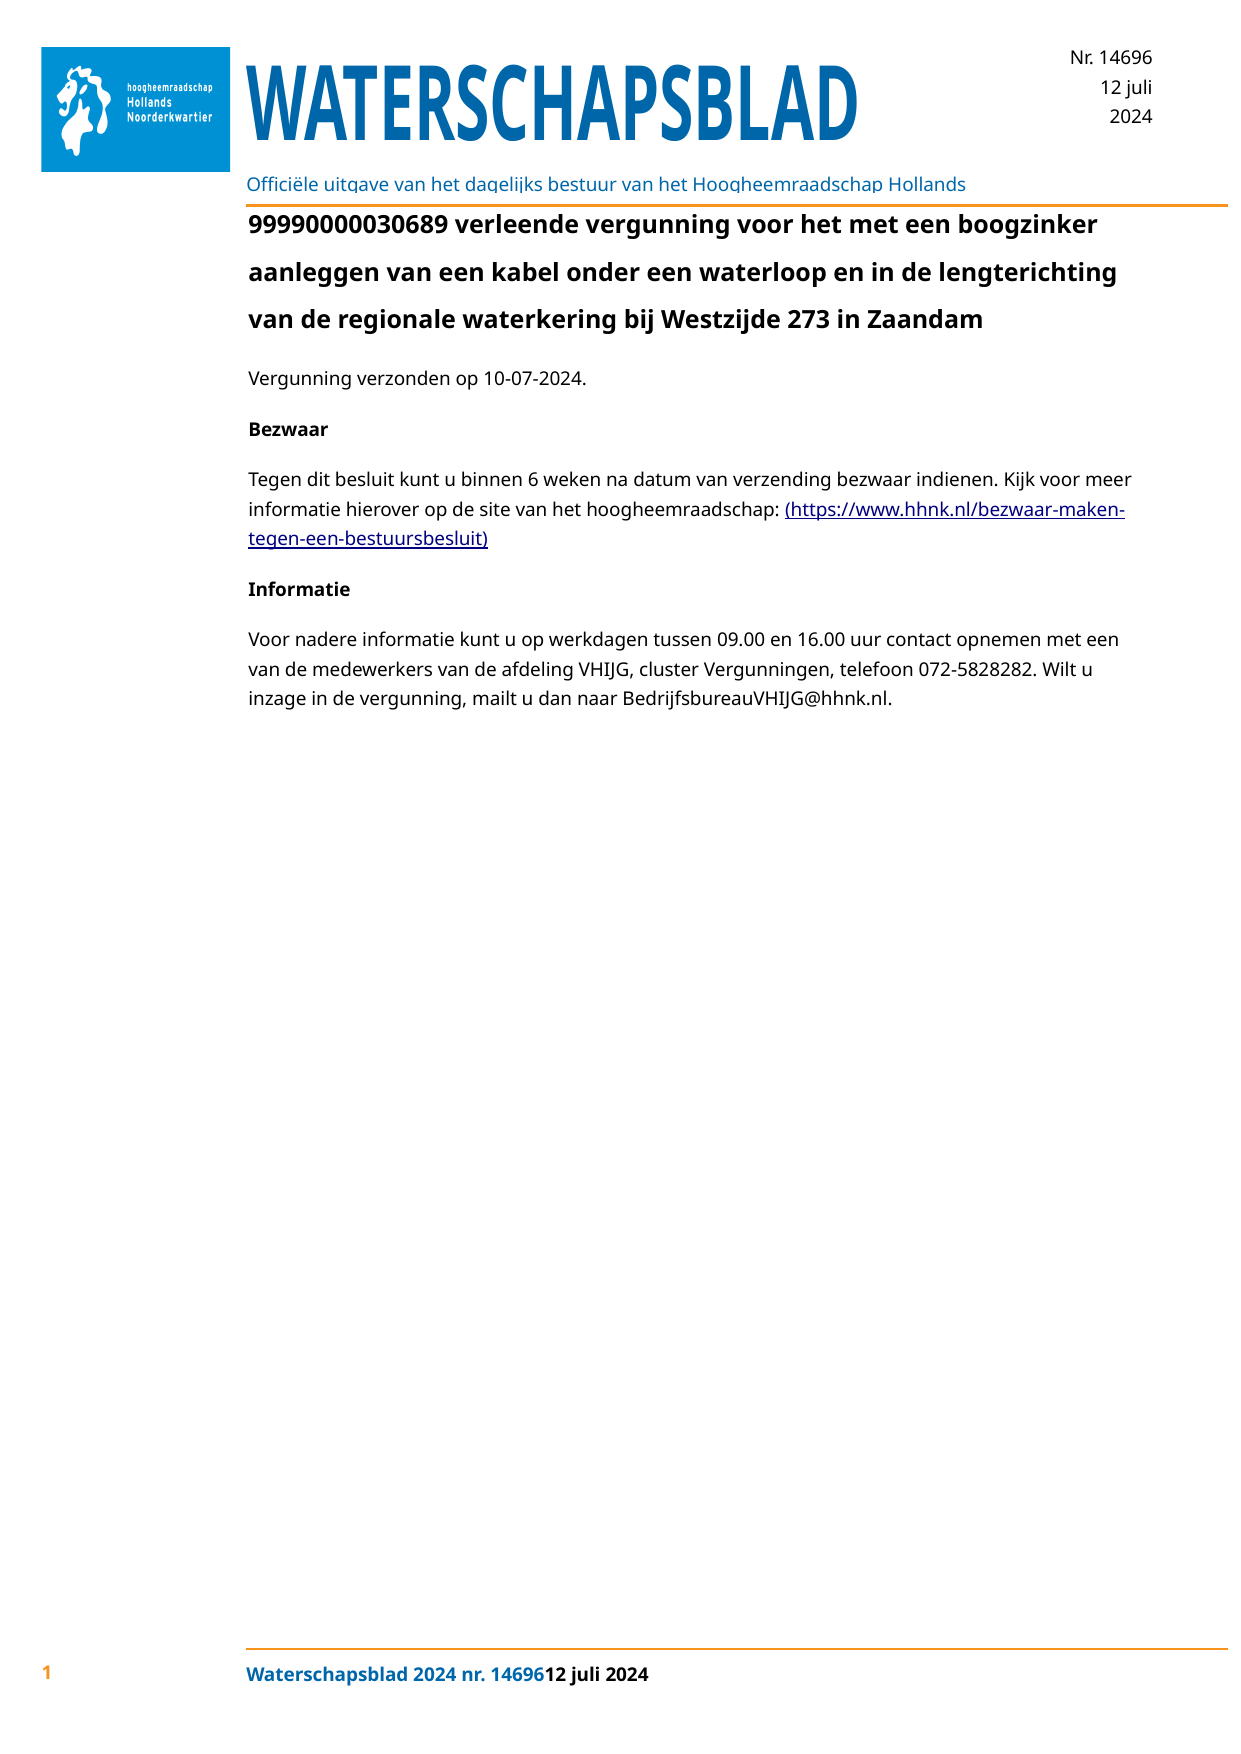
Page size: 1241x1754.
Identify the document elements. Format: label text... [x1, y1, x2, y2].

text Voor nadere informatie kunt u op werkdagen tussen 09.00 en 16.00 uur contact opnemen met een van de medewerkers van de afdeling VHIJG, cluster Vergunningen, telefoon 072-5828282. Wilt u inzage in de vergunning, mailt u dan naar BedrijfsbureauVHIJG@hhnk.nl. [248, 626, 1152, 711]
picture [68, 69, 73, 79]
text Informatie [248, 576, 1152, 602]
picture [80, 86, 87, 93]
picture [128, 113, 133, 121]
text Bezwaar [248, 416, 1152, 442]
picture [58, 80, 77, 116]
picture [76, 67, 110, 133]
text 99990000030689 verleende vergunning voor het met een boogzinker aanleggen van een kabel onder een waterloop en in de lengterichting van de regionale waterkering bij Westzijde 273 in Zaandam [248, 207, 1152, 336]
picture [62, 100, 92, 155]
text Vergunning verzonden op 10-07-2024. [248, 366, 1152, 391]
picture [128, 98, 133, 106]
text Tegen dit besluit kunt u binnen 6 weken na datum van verzending bezwaar indienen. Kijk voor meer informatie hierover op de site van het hoogheemraadschap: (https://www.hhnk.nl/bezwaar-maken-tegen-een-bestuursbesluit) [248, 466, 1152, 551]
